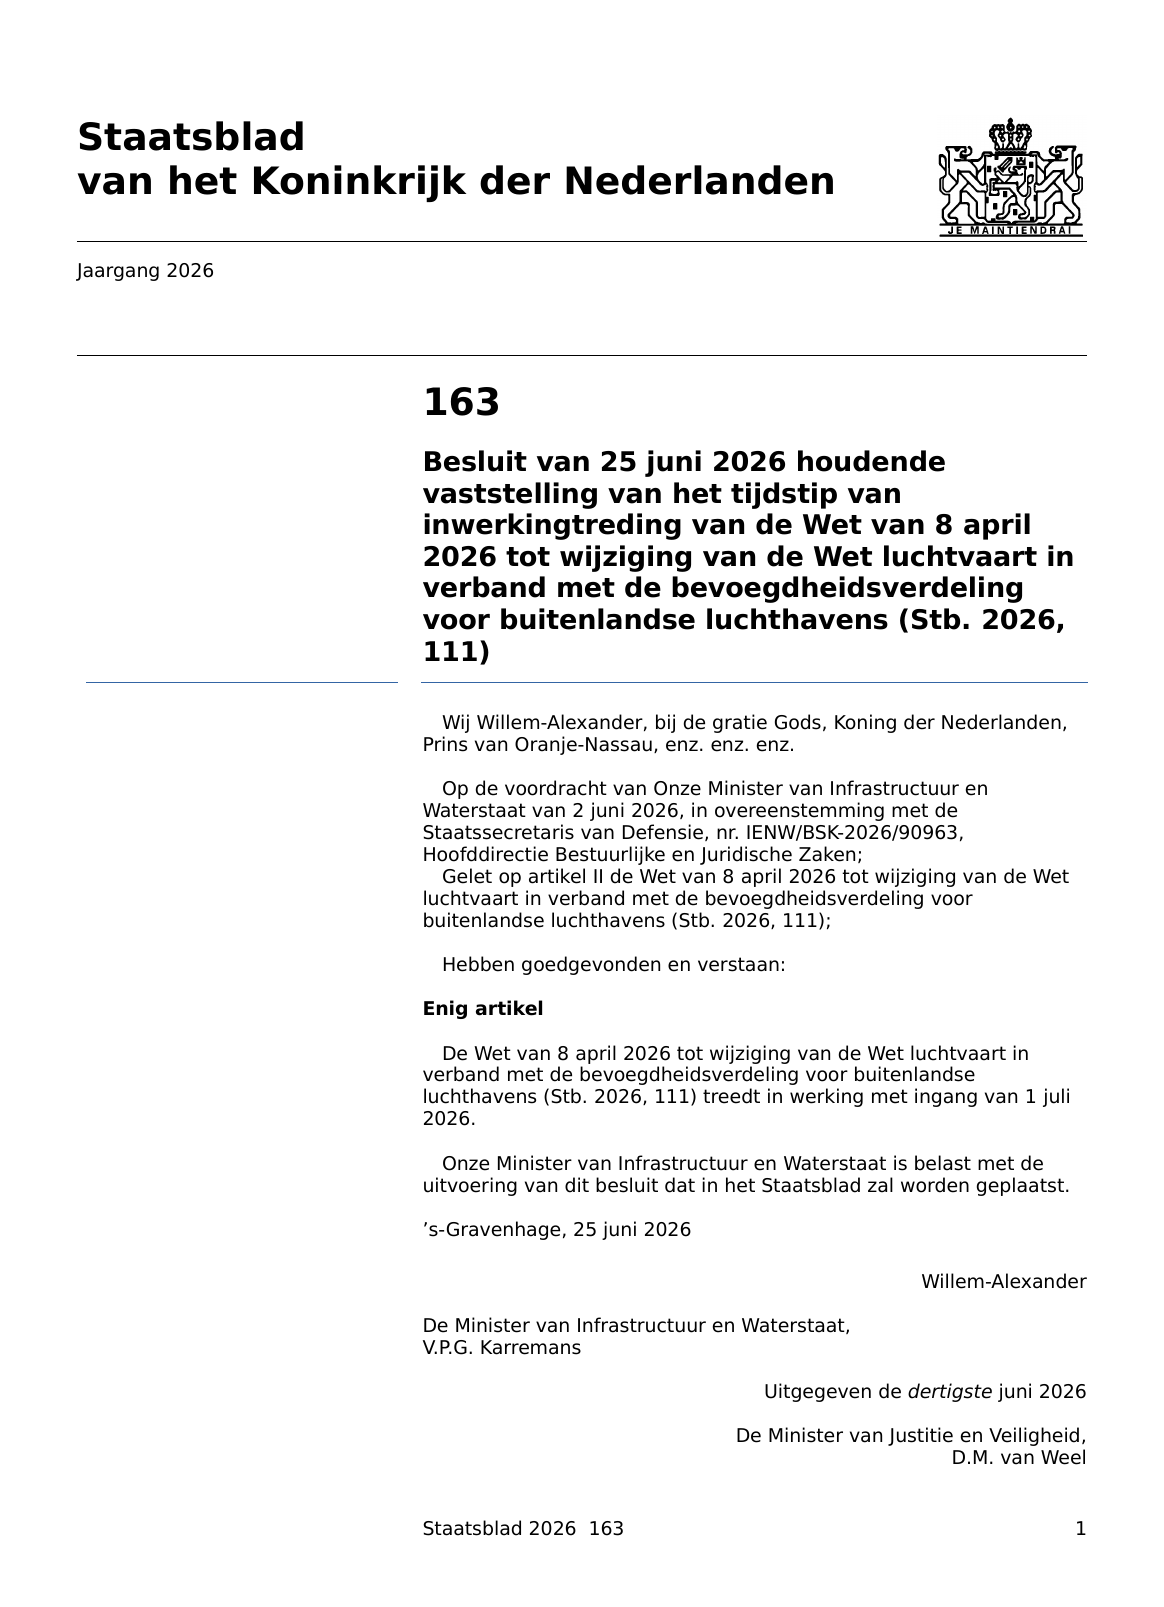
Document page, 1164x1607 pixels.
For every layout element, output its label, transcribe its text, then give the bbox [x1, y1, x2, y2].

text Besluit van 25 juni 2026 houdende vaststelling van het tijdstip van inwerkingtreding van de Wet van 8 april 2026 tot wijziging van de Wet luchtvaart in verband met de bevoegdheidsverdeling voor buitenlandse luchthavens (Stb. 2026, 111) [422, 447, 1087, 667]
table_header Staatsblad van het Koninkrijk der Nederlanden [77, 100, 886, 241]
text Wij Willem-Alexander, bij de gratie Gods, Koning der Nederlanden, Prins van Oranje-Nassau, enz. enz. enz. [422, 712, 1087, 756]
subtitle Enig artikel [422, 998, 1087, 1020]
text Uitgegeven de dertigste juni 2026 [422, 1381, 1087, 1403]
text De Wet van 8 april 2026 tot wijziging van de Wet luchtvaart in verband met de bevoegdheidsverdeling voor buitenlandse luchthavens (Stb. 2026, 111) treedt in werking met ingang van 1 juli 2026. [422, 1042, 1087, 1130]
text Gelet op artikel II de Wet van 8 april 2026 tot wijziging van de Wet luchtvaart in verband met de bevoegdheidsverdeling voor buitenlandse luchthavens (Stb. 2026, 111); [422, 866, 1087, 932]
picture [936, 115, 1087, 240]
text Onze Minister van Infrastructuur en Waterstaat is belast met de uitvoering van dit besluit dat in het Staatsblad zal worden geplaatst. [422, 1152, 1087, 1196]
table_cell Jaargang 2026 [77, 242, 1087, 355]
subtitle 163 [422, 381, 1087, 424]
text Op de voordracht van Onze Minister van Infrastructuur en Waterstaat van 2 juni 2026, in overeenstemming met de Staatssecretaris van Defensie, nr. IENW/BSK-2026/90963, Hoofddirectie Bestuurlijke en Juridische Zaken; [422, 778, 1087, 866]
text De Minister van Justitie en Veiligheid, D.M. van Weel [422, 1425, 1087, 1469]
text Hebben goedgevonden en verstaan: [422, 954, 1087, 976]
text Willem-Alexander [422, 1271, 1087, 1293]
text De Minister van Infrastructuur en Waterstaat, V.P.G. Karremans [422, 1315, 1087, 1359]
table_header [886, 100, 1087, 241]
text ’s-Gravenhage, 25 juni 2026 [422, 1219, 1087, 1241]
